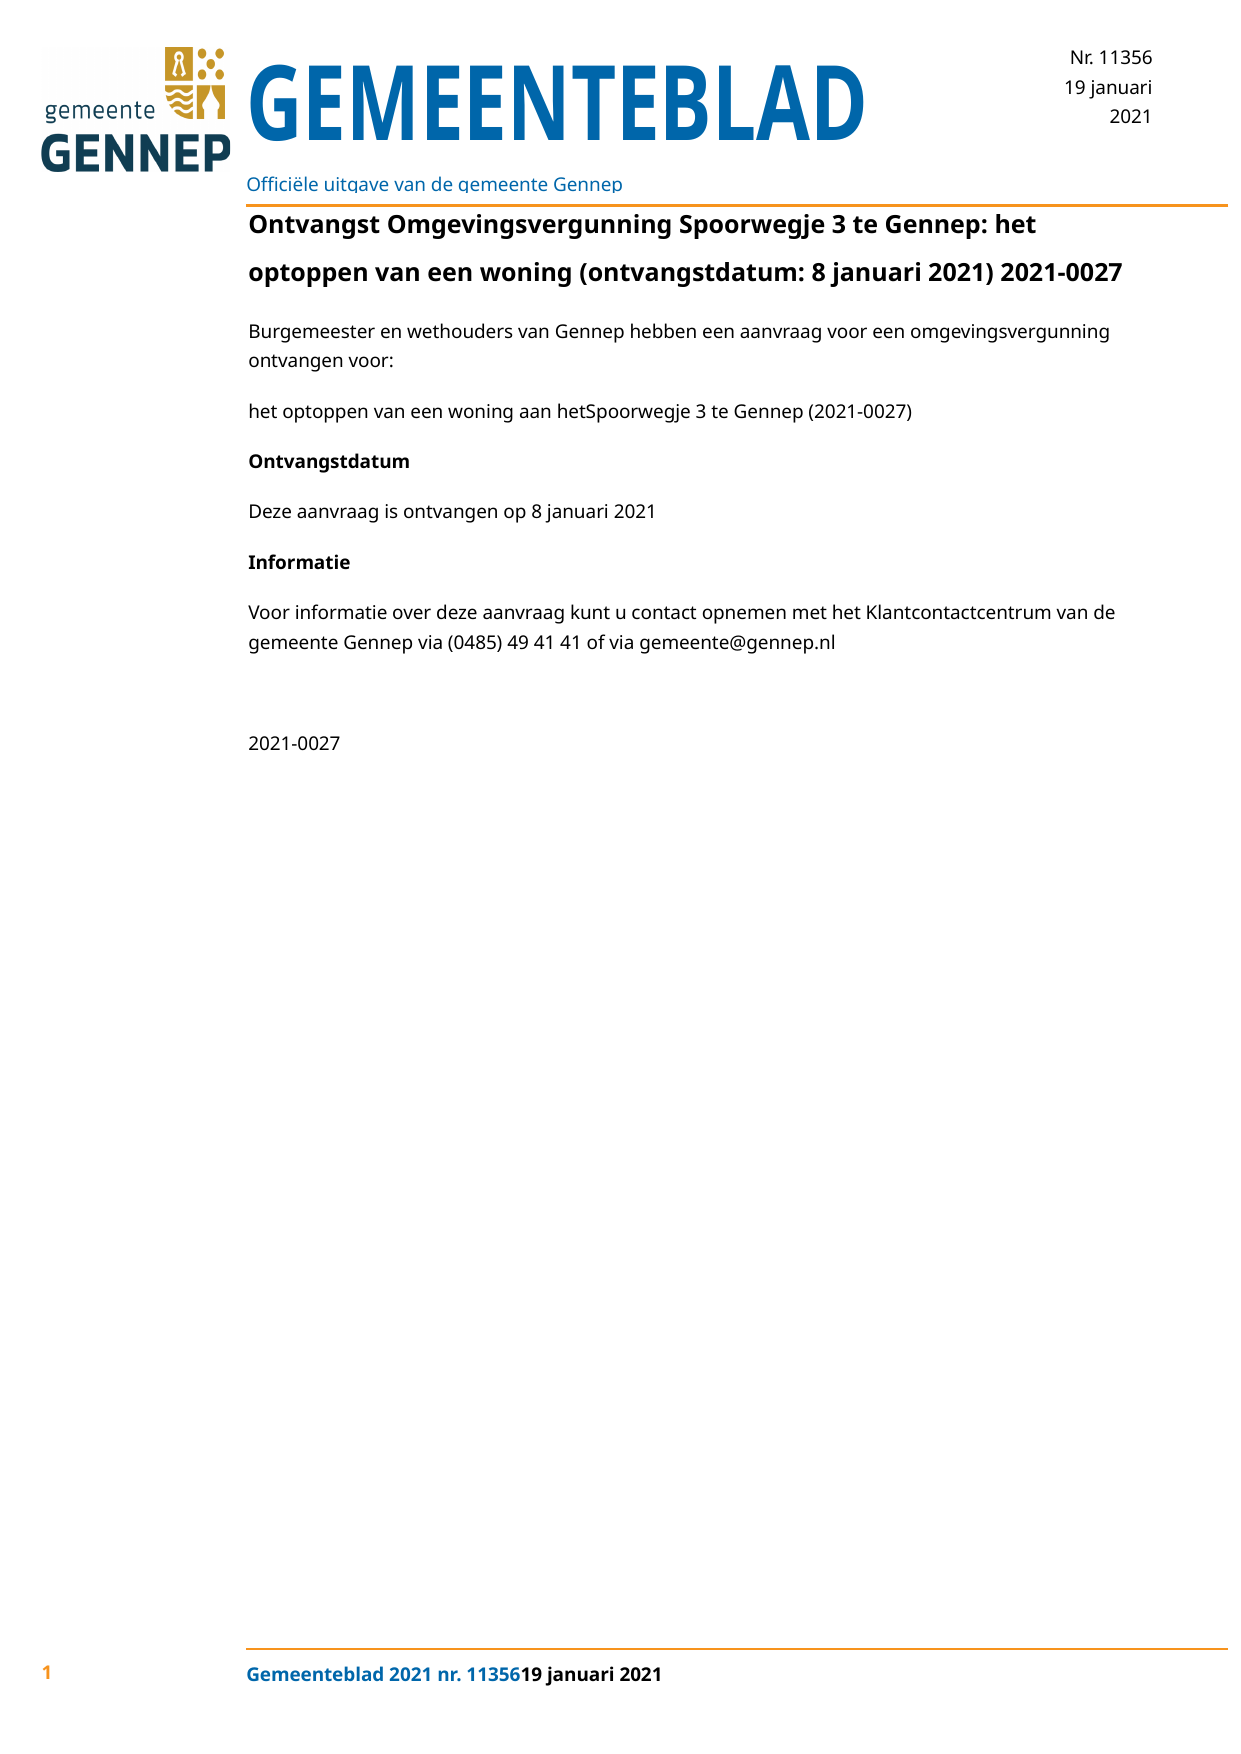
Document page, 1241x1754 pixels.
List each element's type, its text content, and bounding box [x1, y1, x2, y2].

text Deze aanvraag is ontvangen op 8 januari 2021 [248, 499, 1152, 524]
text Informatie [248, 549, 1152, 575]
text 2021-0027 [248, 730, 1152, 756]
text Ontvangstdatum [248, 448, 1152, 474]
text het optoppen van een woning aan hetSpoorwegje 3 te Gennep (2021-0027) [248, 398, 1152, 424]
text Ontvangst Omgevingsvergunning Spoorwegje 3 te Gennep: het optoppen van een woning (ontvangstdatum: 8 januari 2021) 2021-0027 [248, 207, 1152, 288]
text Voor informatie over deze aanvraag kunt u contact opnemen met het Klantcontactcentrum van de gemeente Gennep via (0485) 49 41 41 of via gemeente@gennep.nl [248, 599, 1152, 655]
picture [41, 47, 231, 172]
text Burgemeester en wethouders van Gennep hebben een aanvraag voor een omgevingsvergunning ontvangen voor: [248, 318, 1152, 373]
